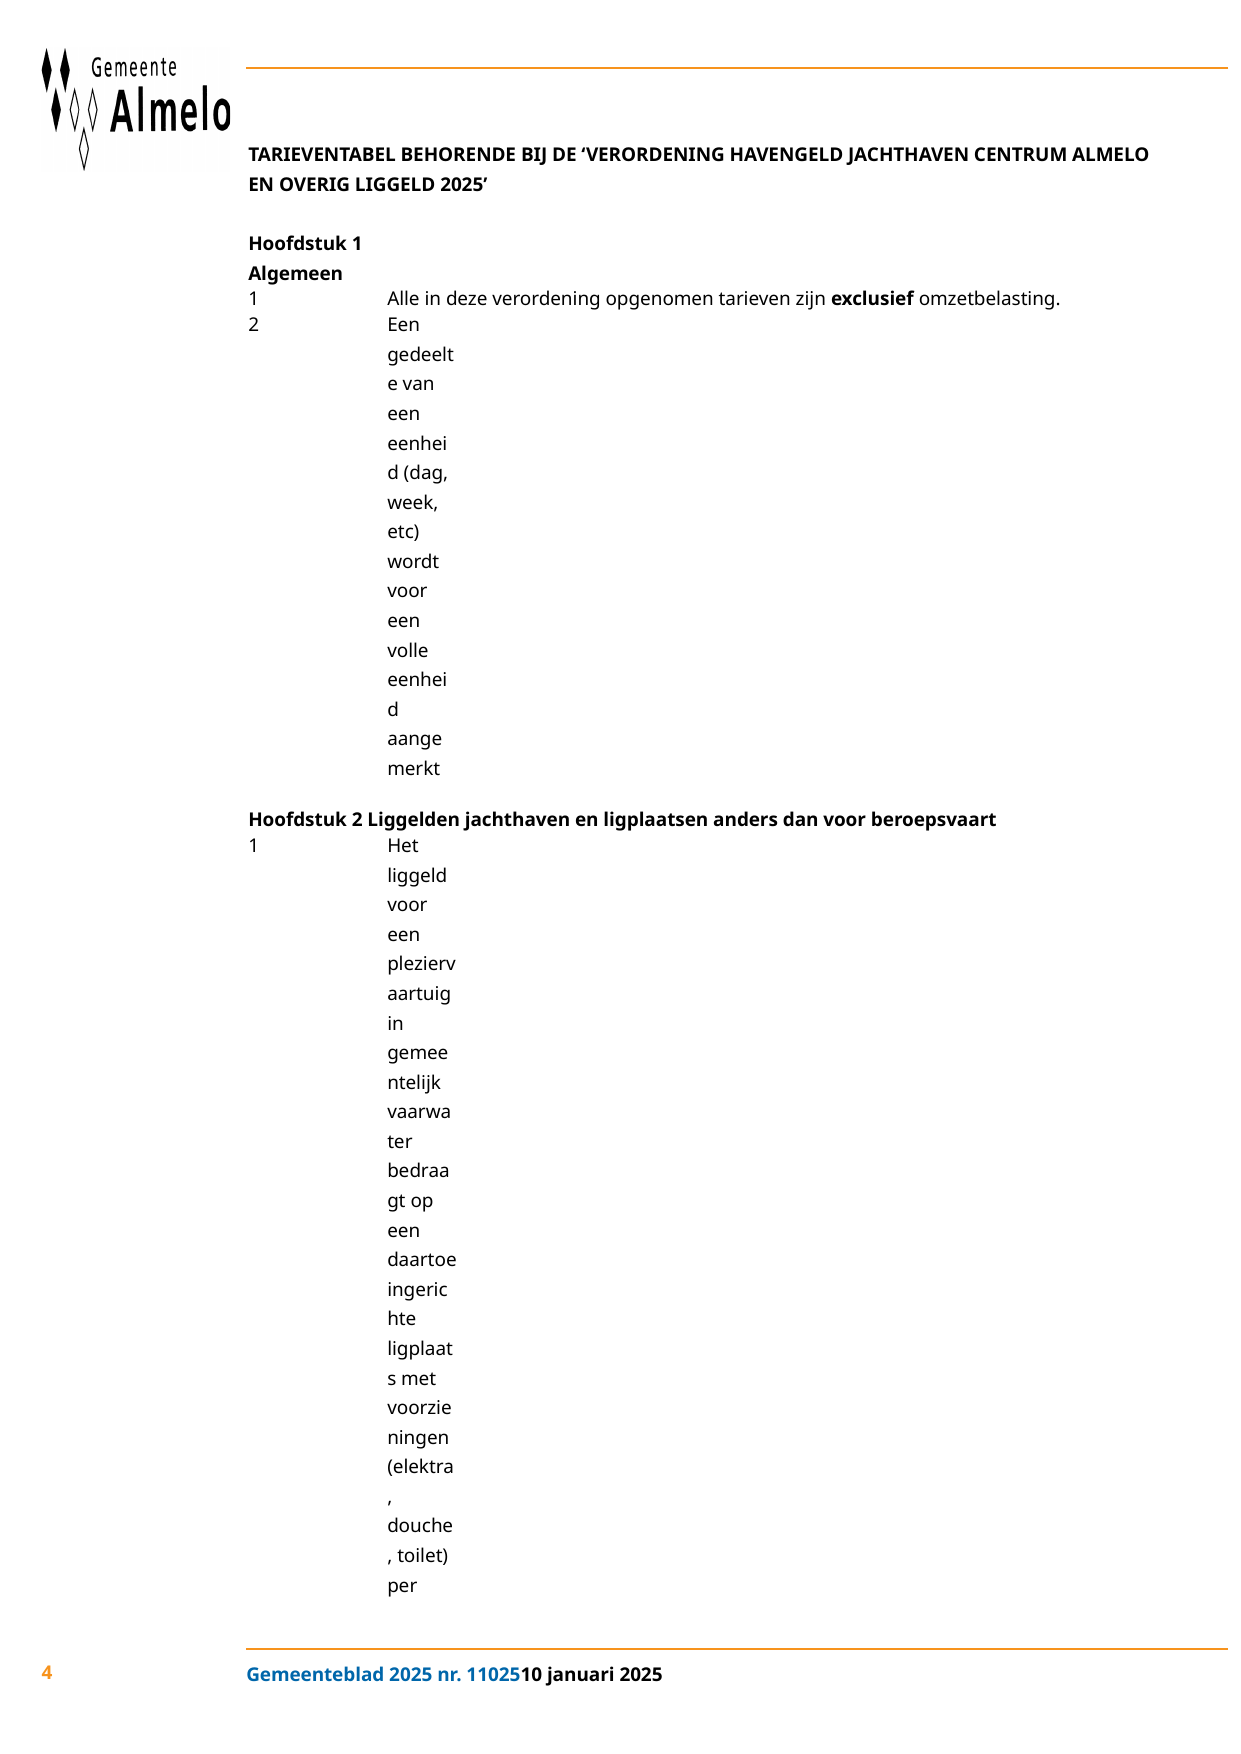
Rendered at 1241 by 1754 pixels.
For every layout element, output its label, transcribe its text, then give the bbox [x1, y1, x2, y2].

table_cell [735, 832, 804, 1598]
table_cell [943, 781, 1013, 807]
table_cell [874, 832, 943, 1598]
table_cell [248, 781, 317, 807]
table_cell [804, 832, 873, 1598]
table_cell [1013, 781, 1082, 807]
table_cell [874, 781, 943, 807]
table_cell [526, 832, 596, 1598]
table_cell [665, 781, 734, 807]
table_cell 1 [248, 286, 317, 311]
table_header [526, 230, 1152, 286]
table_cell [318, 311, 387, 781]
table_cell [1013, 832, 1082, 1598]
table_cell [456, 832, 526, 1598]
table_cell [318, 781, 387, 807]
table_cell [804, 781, 873, 807]
table_cell [596, 311, 665, 781]
table_cell [318, 832, 387, 1598]
table_cell [318, 286, 387, 311]
table_header Hoofdstuk 1 Algemeen [248, 230, 456, 286]
table_cell [665, 311, 734, 781]
table_cell [456, 311, 526, 781]
table_cell [1082, 832, 1152, 1598]
table_cell [1013, 311, 1082, 781]
table_header [456, 230, 526, 286]
table_cell [596, 832, 665, 1598]
table_cell [665, 832, 734, 1598]
table_cell 2 [248, 311, 317, 781]
table_cell Alle in deze verordening opgenomen tarieven zijn exclusief omzetbelasting. [387, 286, 1152, 311]
table_cell Hoofdstuk 2 Liggelden jachthaven en ligplaatsen anders dan voor beroepsvaart [248, 807, 1152, 832]
table_cell [943, 832, 1013, 1598]
table_cell [1082, 311, 1152, 781]
table_cell [526, 311, 596, 781]
table_cell [596, 781, 665, 807]
table_cell [735, 781, 804, 807]
table_cell [735, 311, 804, 781]
table_cell Een gedeelte van een eenheid (dag, week, etc) wordt voor een volle eenheid aangemerkt [387, 311, 456, 781]
table_cell [874, 311, 943, 781]
table_cell [387, 781, 456, 807]
text TARIEVENTABEL BEHORENDE BIJ DE ‘VERORDENING HAVENGELD JACHTHAVEN CENTRUM ALMELO EN OVERIG LIGGELD 2025’ [248, 141, 1152, 197]
table_cell [804, 311, 873, 781]
picture [41, 47, 231, 172]
table_cell [1082, 781, 1152, 807]
table_cell Het liggeld voor een pleziervaartuig in gemeentelijk vaarwater bedraagt op een daartoe ingerichte ligplaats met voorzieningen (elektra, douche, toilet) per [387, 832, 456, 1598]
table_cell [456, 781, 526, 807]
table_cell 1 [248, 832, 317, 1598]
table_cell [526, 781, 596, 807]
table_cell [943, 311, 1013, 781]
